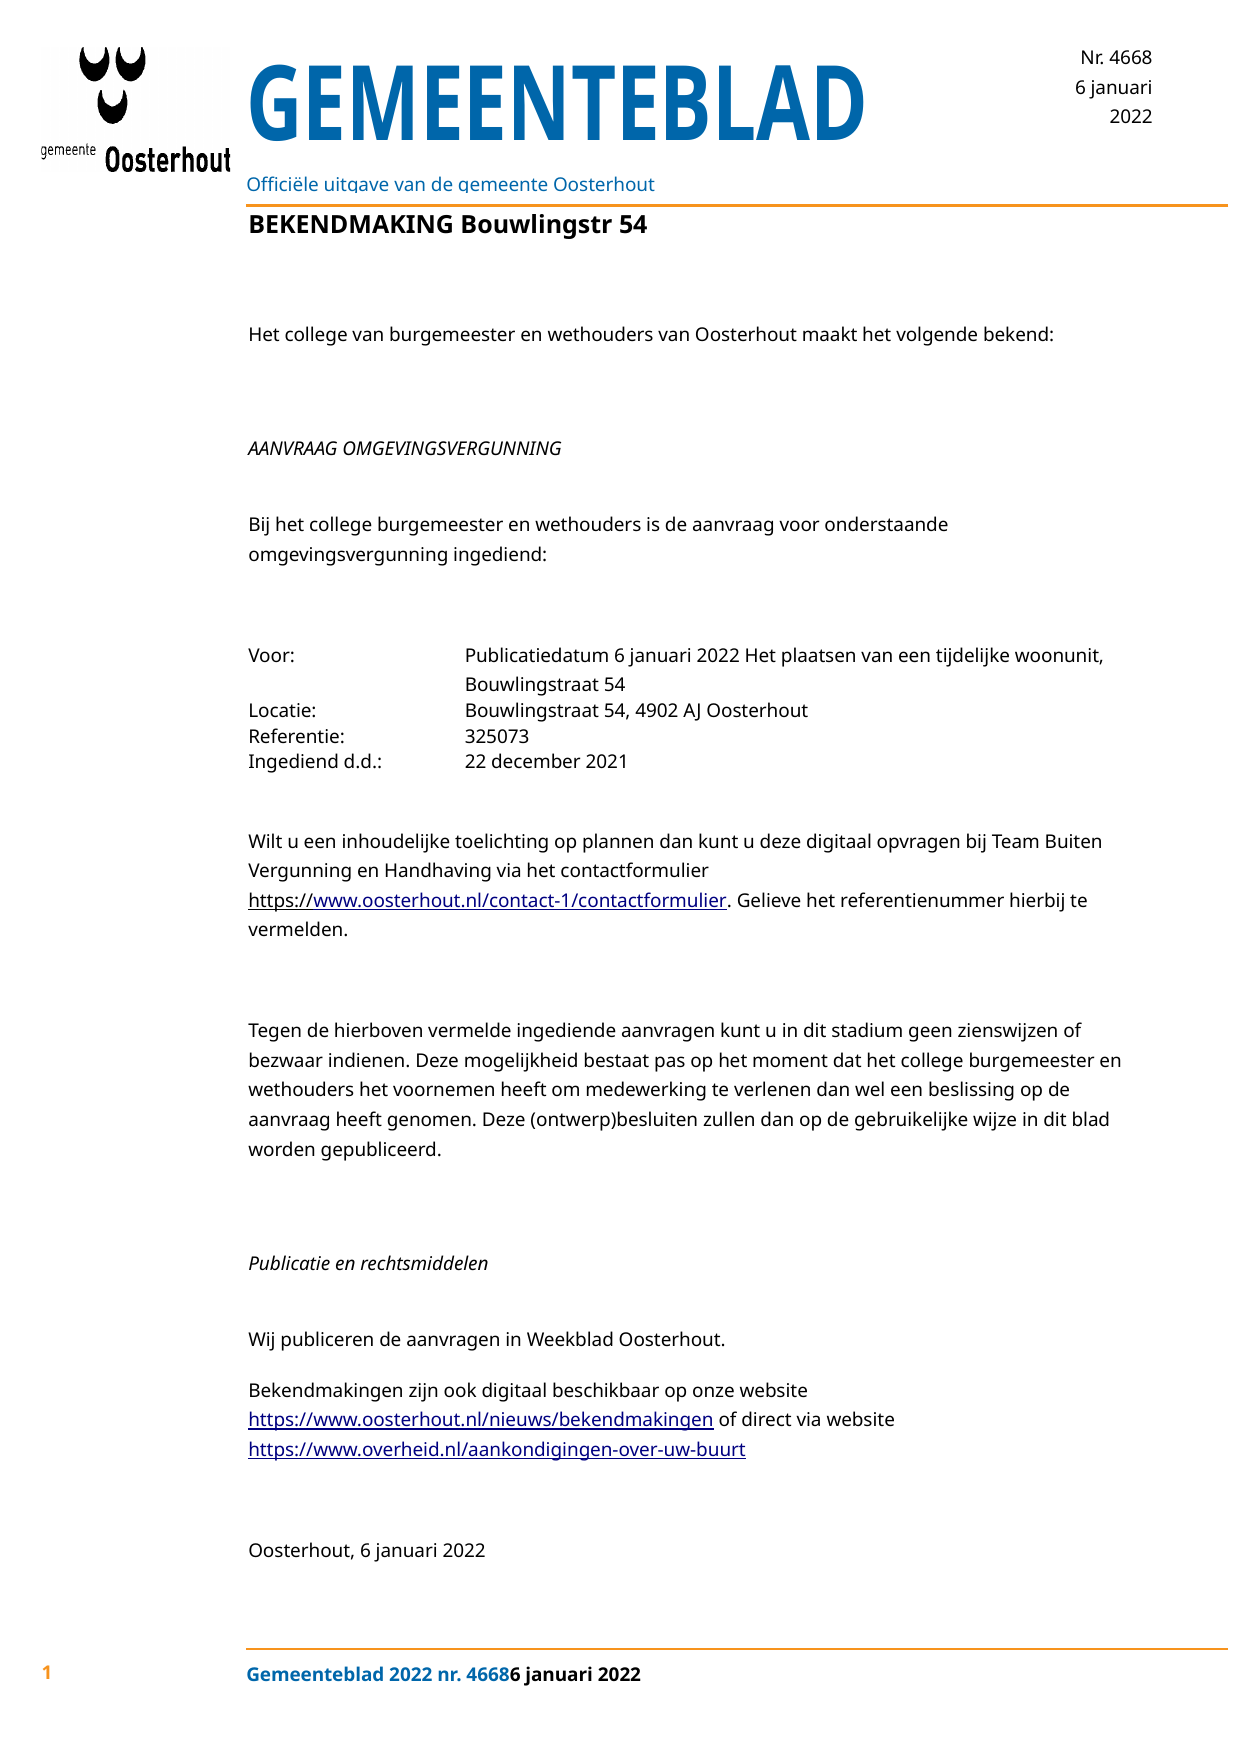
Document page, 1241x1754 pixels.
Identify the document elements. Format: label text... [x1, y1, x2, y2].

text AANVRAAG OMGEVINGSVERGUNNING [248, 435, 1152, 461]
text Oosterhout, 6 januari 2022 [248, 1537, 1152, 1562]
table_cell 22 december 2021 [465, 749, 1152, 774]
table_cell Ingediend d.d.: [248, 749, 464, 774]
text Wilt u een inhoudelijke toelichting op plannen dan kunt u deze digitaal opvragen bij Team Buiten Vergunning en Handhaving via het contactformulier https://www.oosterhout.nl/contact-1/contactformulier. Gelieve het referentienummer hierbij te vermelden. [248, 828, 1152, 942]
text Tegen de hierboven vermelde ingediende aanvragen kunt u in dit stadium geen zienswijzen of bezwaar indienen. Deze mogelijkheid bestaat pas op het moment dat het college burgemeester en wethouders het voornemen heeft om medewerking te verlenen dan wel een beslissing op de aanvraag heeft genomen. Deze (ontwerp)besluiten zullen dan op de gebruikelijke wijze in dit blad worden gepubliceerd. [248, 1017, 1152, 1162]
table_cell Referentie: [248, 723, 464, 748]
text Bekendmakingen zijn ook digitaal beschikbaar op onze website https://www.oosterhout.nl/nieuws/bekendmakingen of direct via website https://www.overheid.nl/aankondigingen-over-uw-buurt [248, 1377, 1152, 1462]
text Publicatie en rechtsmiddelen [248, 1250, 1152, 1276]
text Wij publiceren de aanvragen in Weekblad Oosterhout. [248, 1326, 1152, 1352]
table_header Publicatiedatum 6 januari 2022 Het plaatsen van een tijdelijke woonunit, Bouwlingstraat 54 [465, 642, 1152, 697]
table_header Voor: [248, 642, 464, 697]
table_cell Bouwlingstraat 54, 4902 AJ Oosterhout [465, 697, 1152, 723]
picture [41, 47, 231, 172]
text Bij het college burgemeester en wethouders is de aanvraag voor onderstaande omgevingsvergunning ingediend: [248, 511, 1152, 567]
text BEKENDMAKING Bouwlingstr 54 [248, 207, 1152, 241]
text Het college van burgemeester en wethouders van Oosterhout maakt het volgende bekend: [248, 321, 1152, 346]
table_cell 325073 [465, 723, 1152, 748]
table_cell Locatie: [248, 697, 464, 723]
